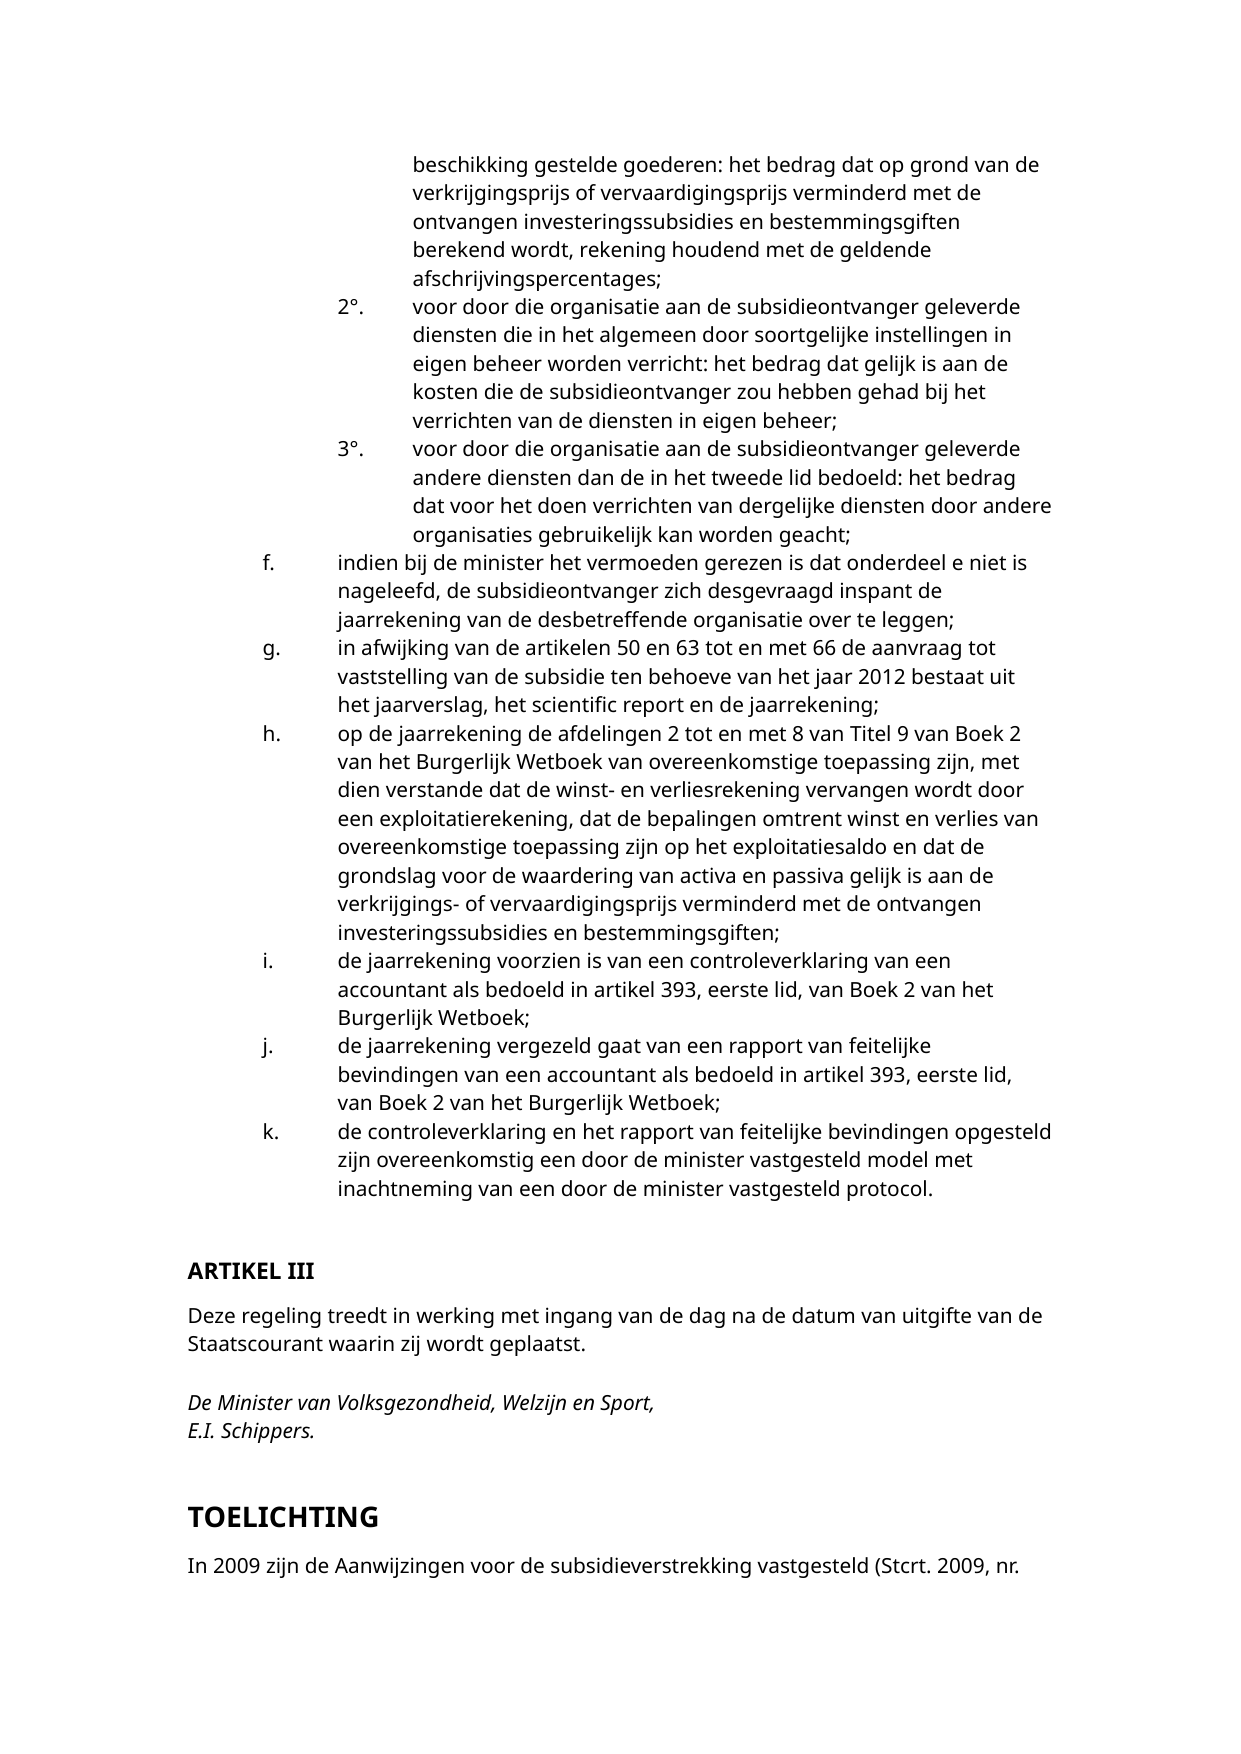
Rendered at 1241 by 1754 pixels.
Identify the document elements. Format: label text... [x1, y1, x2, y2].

text De Minister van Volksgezondheid, Welzijn en Sport, [187, 1388, 1053, 1416]
list de jaarrekening vergezeld gaat van een rapport van feitelijke bevindingen van een accountant als bedoeld in artikel 393, eerste lid, van Boek 2 van het Burgerlijk Wetboek; [262, 1032, 1053, 1117]
list voor door die organisatie aan de subsidieontvanger geleverde diensten die in het algemeen door soortgelijke instellingen in eigen beheer worden verricht: het bedrag dat gelijk is aan de kosten die de subsidieontvanger zou hebben gehad bij het verrichten van de diensten in eigen beheer; [337, 292, 1053, 434]
subtitle ARTIKEL III [187, 1255, 1053, 1286]
list beschikking gestelde goederen: het bedrag dat op grond van de verkrijgingsprijs of vervaardigingsprijs verminderd met de ontvangen investeringssubsidies en bestemmingsgiften berekend wordt, rekening houdend met de geldende afschrijvingspercentages; [337, 150, 1053, 292]
list de jaarrekening voorzien is van een controleverklaring van een accountant als bedoeld in artikel 393, eerste lid, van Boek 2 van het Burgerlijk Wetboek; [262, 946, 1053, 1032]
list voor door die organisatie aan de subsidieontvanger geleverde andere diensten dan de in het tweede lid bedoeld: het bedrag dat voor het doen verrichten van dergelijke diensten door andere organisaties gebruikelijk kan worden geacht; [337, 434, 1053, 548]
list in afwijking van de artikelen 50 en 63 tot en met 66 de aanvraag tot vaststelling van de subsidie ten behoeve van het jaar 2012 bestaat uit het jaarverslag, het scientific report en de jaarrekening; [262, 633, 1053, 719]
text E.I. Schippers. [187, 1416, 1053, 1445]
list op de jaarrekening de afdelingen 2 tot en met 8 van Titel 9 van Boek 2 van het Burgerlijk Wetboek van overeenkomstige toepassing zijn, met dien verstande dat de winst- en verliesrekening vervangen wordt door een exploitatierekening, dat de bepalingen omtrent winst en verlies van overeenkomstige toepassing zijn op het exploitatiesaldo en dat de grondslag voor de waardering van activa en passiva gelijk is aan de verkrijgings- of vervaardigingsprijs verminderd met de ontvangen investeringssubsidies en bestemmingsgiften; [262, 719, 1053, 946]
list indien bij de minister het vermoeden gerezen is dat onderdeel e niet is nageleefd, de subsidieontvanger zich desgevraagd inspant de jaarrekening van de desbetreffende organisatie over te leggen; [262, 548, 1053, 633]
list de controleverklaring en het rapport van feitelijke bevindingen opgesteld zijn overeenkomstig een door de minister vastgesteld model met inachtneming van een door de minister vastgesteld protocol. [262, 1117, 1053, 1202]
subtitle TOELICHTING [187, 1497, 1053, 1536]
text In 2009 zijn de Aanwijzingen voor de subsidieverstrekking vastgesteld (Stcrt. 2009, nr. [187, 1551, 1053, 1579]
text Deze regeling treedt in werking met ingang van de dag na de datum van uitgifte van de Staatscourant waarin zij wordt geplaatst. [187, 1301, 1053, 1358]
